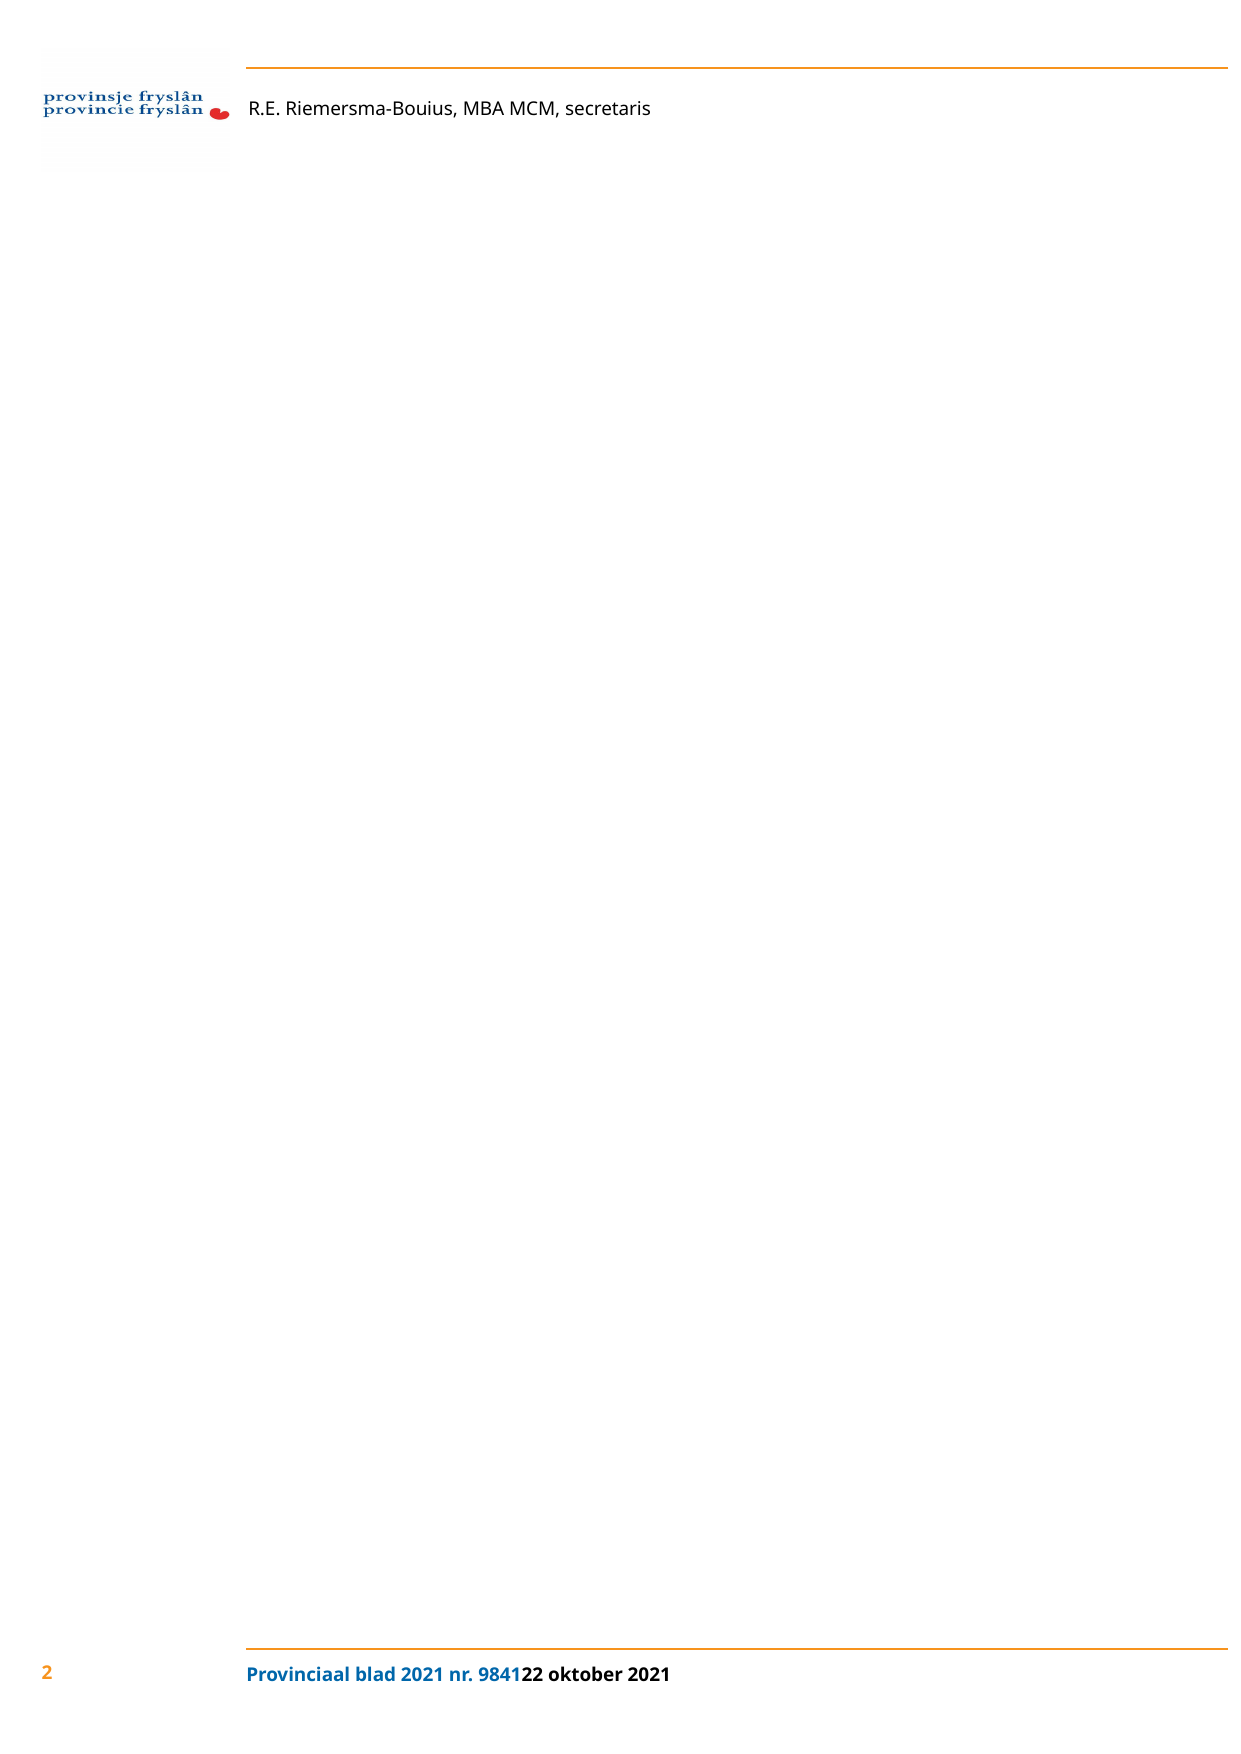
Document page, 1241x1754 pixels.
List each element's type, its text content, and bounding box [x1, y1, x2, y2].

text R.E. Riemersma-Bouius, MBA MCM, secretaris [248, 95, 1152, 121]
picture [41, 47, 231, 172]
